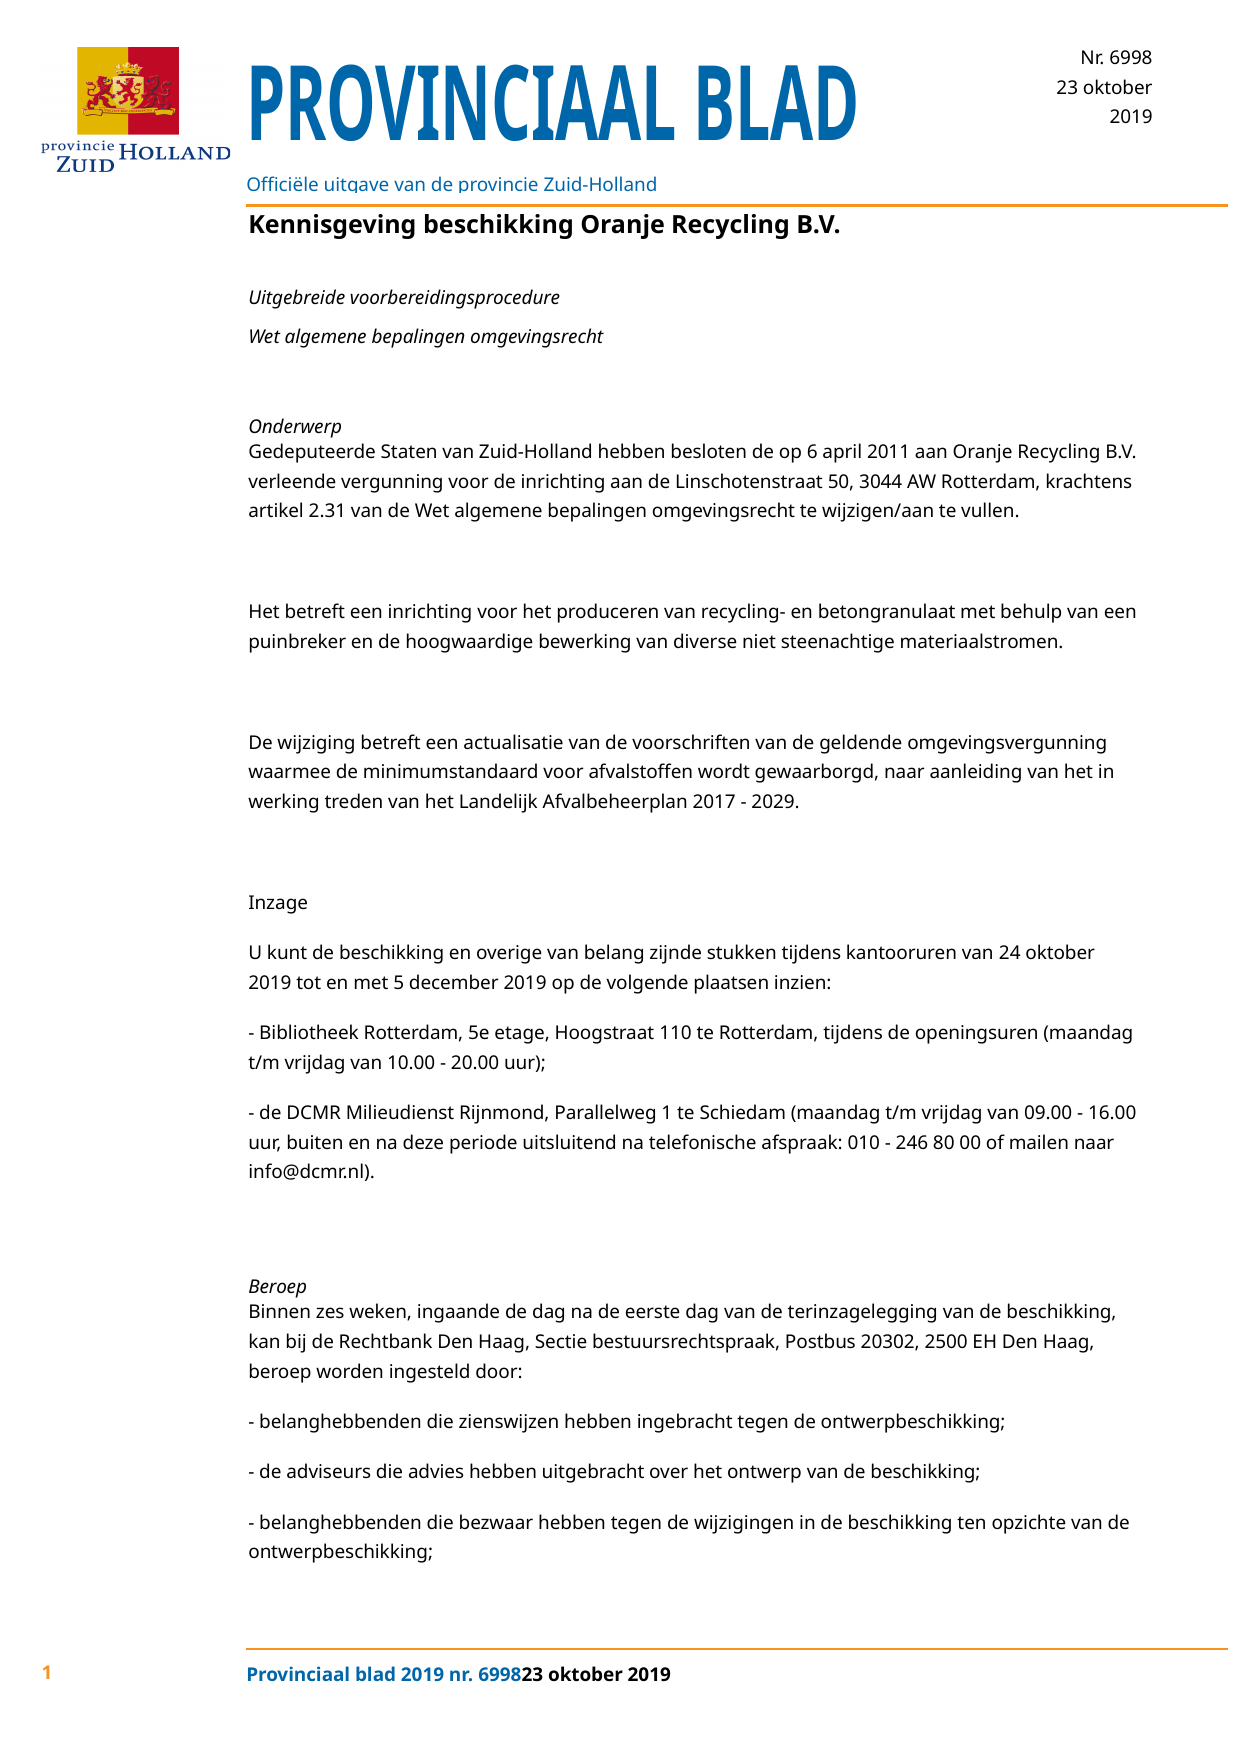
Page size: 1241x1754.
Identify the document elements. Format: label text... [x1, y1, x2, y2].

text - Bibliotheek Rotterdam, 5e etage, Hoogstraat 110 te Rotterdam, tijdens de openingsuren (maandag t/m vrijdag van 10.00 - 20.00 uur); [248, 1019, 1152, 1075]
text Beroep [248, 1273, 1152, 1299]
text Inzage [248, 889, 1152, 915]
text Het betreft een inrichting voor het produceren van recycling- en betongranulaat met behulp van een puinbreker en de hoogwaardige bewerking van diverse niet steenachtige materiaalstromen. [248, 598, 1152, 654]
text - belanghebbenden die zienswijzen hebben ingebracht tegen de ontwerpbeschikking; [248, 1408, 1152, 1434]
text De wijziging betreft een actualisatie van de voorschriften van de geldende omgevingsvergunning waarmee de minimumstandaard voor afvalstoffen wordt gewaarborgd, naar aanleiding van het in werking treden van het Landelijk Afvalbeheerplan 2017 - 2029. [248, 729, 1152, 814]
text Wet algemene bepalingen omgevingsrecht [248, 323, 1152, 349]
text Onderwerp [248, 413, 1152, 438]
text Uitgebreide voorbereidingsprocedure [248, 284, 1152, 309]
text - de adviseurs die advies hebben uitgebracht over het ontwerp van de beschikking; [248, 1459, 1152, 1484]
text - de DCMR Milieudienst Rijnmond, Parallelweg 1 te Schiedam (maandag t/m vrijdag van 09.00 - 16.00 uur, buiten en na deze periode uitsluitend na telefonische afspraak: 010 - 246 80 00 of mailen naar info@dcmr.nl). [248, 1099, 1152, 1184]
text Binnen zes weken, ingaande de dag na de eerste dag van de terinzagelegging van de beschikking, kan bij de Rechtbank Den Haag, Sectie bestuursrechtspraak, Postbus 20302, 2500 EH Den Haag, beroep worden ingesteld door: [248, 1299, 1152, 1383]
text - belanghebbenden die bezwaar hebben tegen de wijzigingen in de beschikking ten opzichte van de ontwerpbeschikking; [248, 1509, 1152, 1564]
text U kunt de beschikking en overige van belang zijnde stukken tijdens kantooruren van 24 oktober 2019 tot en met 5 december 2019 op de volgende plaatsen inzien: [248, 939, 1152, 995]
text Gedeputeerde Staten van Zuid-Holland hebben besloten de op 6 april 2011 aan Oranje Recycling B.V. verleende vergunning voor de inrichting aan de Linschotenstraat 50, 3044 AW Rotterdam, krachtens artikel 2.31 van de Wet algemene bepalingen omgevingsrecht te wijzigen/aan te vullen. [248, 438, 1152, 523]
text Kennisgeving beschikking Oranje Recycling B.V. [248, 207, 1152, 241]
picture [41, 47, 231, 172]
